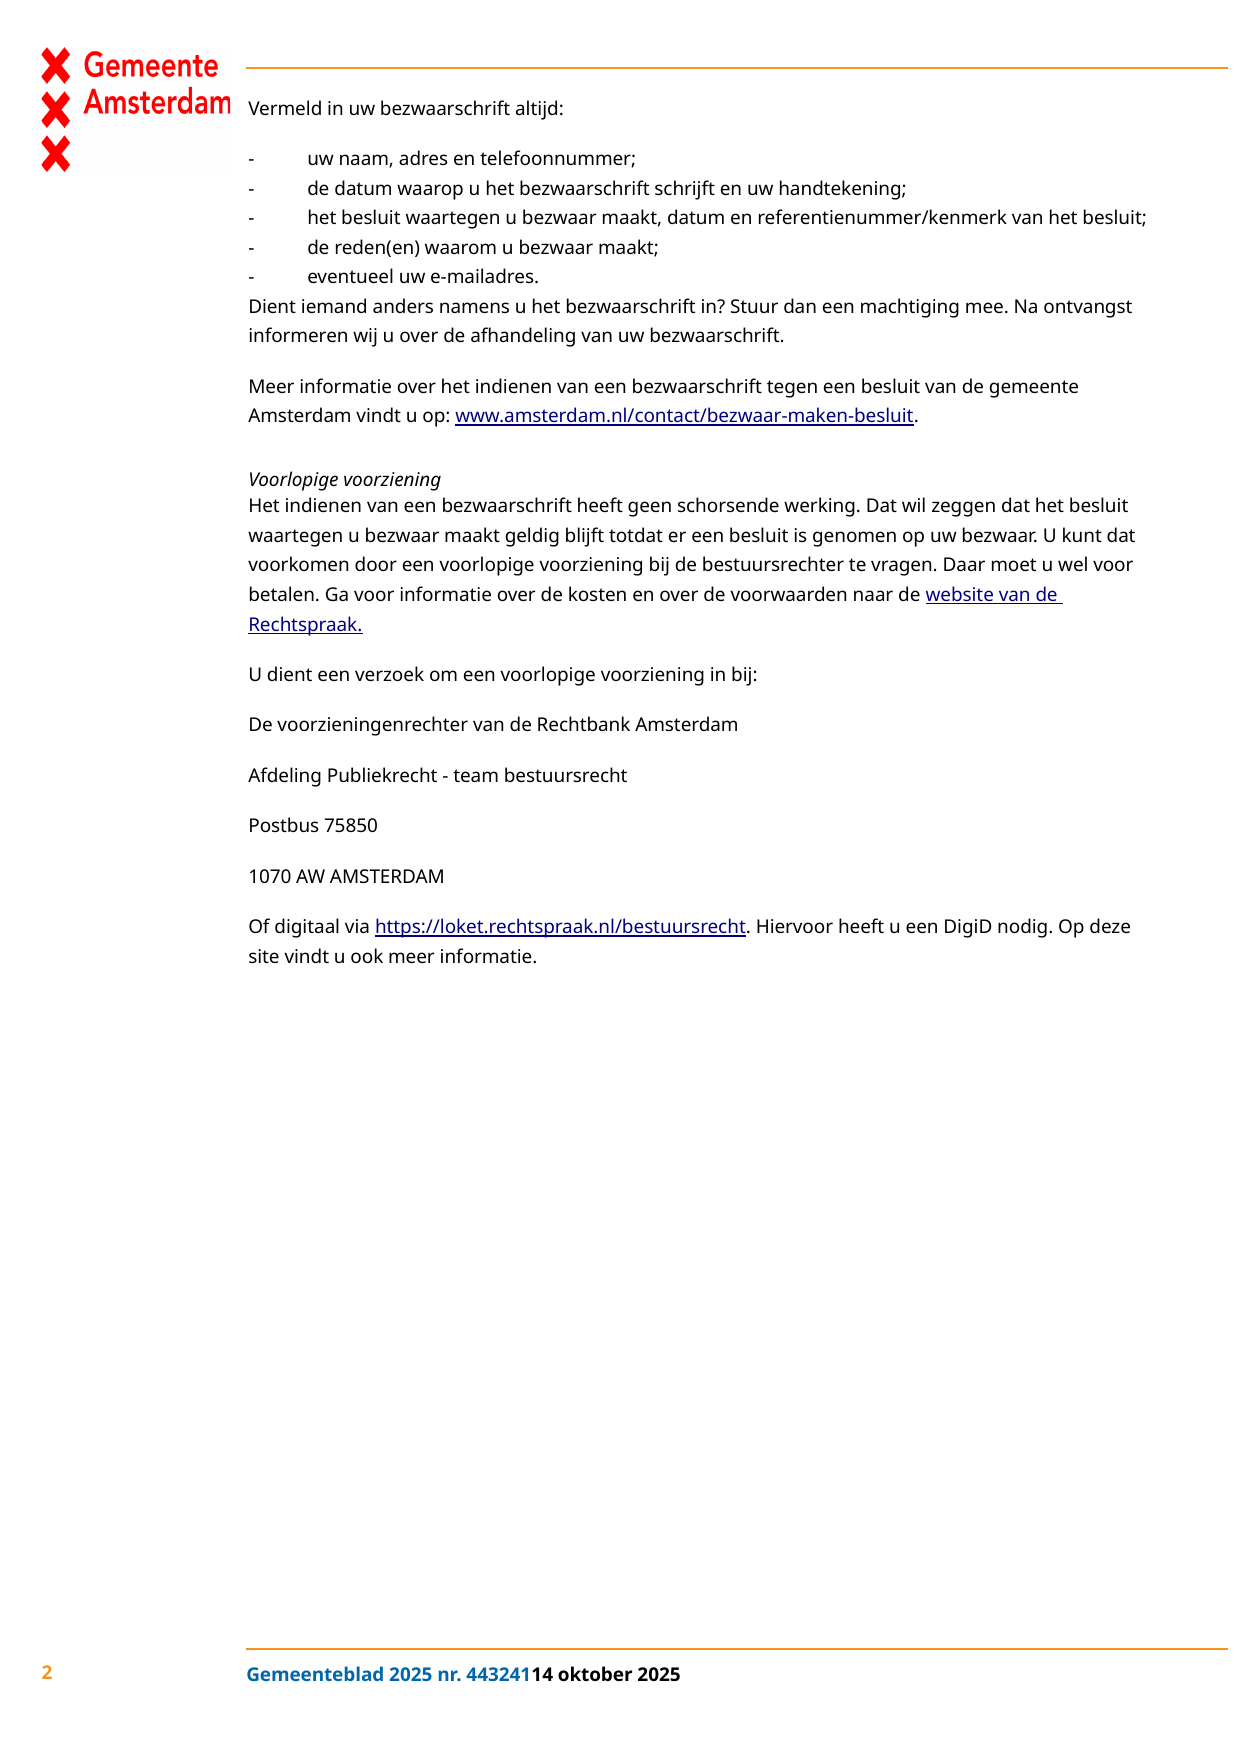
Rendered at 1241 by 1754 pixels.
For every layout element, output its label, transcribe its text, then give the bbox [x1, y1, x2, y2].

text Afdeling Publiekrecht - team bestuursrecht [248, 762, 1152, 788]
list uw naam, adres en telefoonnummer; [248, 145, 1152, 171]
text 1070 AW AMSTERDAM [248, 863, 1152, 888]
text Dient iemand anders namens u het bezwaarschrift in? Stuur dan een machtiging mee. Na ontvangst informeren wij u over de afhandeling van uw bezwaarschrift. [248, 293, 1152, 348]
text Vermeld in uw bezwaarschrift altijd: [248, 95, 1152, 121]
text Voorlopige voorziening [248, 467, 1152, 492]
text Postbus 75850 [248, 812, 1152, 838]
list het besluit waartegen u bezwaar maakt, datum en referentienummer/kenmerk van het besluit; [248, 204, 1152, 230]
list de reden(en) waarom u bezwaar maakt; [248, 234, 1152, 260]
text De voorzieningenrechter van de Rechtbank Amsterdam [248, 712, 1152, 737]
text U dient een verzoek om een voorlopige voorziening in bij: [248, 661, 1152, 687]
picture [41, 47, 231, 172]
text Het indienen van een bezwaarschrift heeft geen schorsende werking. Dat wil zeggen dat het besluit waartegen u bezwaar maakt geldig blijft totdat er een besluit is genomen op uw bezwaar. U kunt dat voorkomen door een voorlopige voorziening bij de bestuursrechter te vragen. Daar moet u wel voor betalen. Ga voor informatie over de kosten en over de voorwaarden naar de website van de Rechtspraak. [248, 492, 1152, 636]
list de datum waarop u het bezwaarschrift schrijft en uw handtekening; [248, 175, 1152, 201]
list eventueel uw e-mailadres. [248, 263, 1152, 289]
text Of digitaal via https://loket.rechtspraak.nl/bestuursrecht. Hiervoor heeft u een DigiD nodig. Op deze site vindt u ook meer informatie. [248, 913, 1152, 968]
text Meer informatie over het indienen van een bezwaarschrift tegen een besluit van de gemeente Amsterdam vindt u op: www.amsterdam.nl/contact/bezwaar-maken-besluit. [248, 373, 1152, 428]
